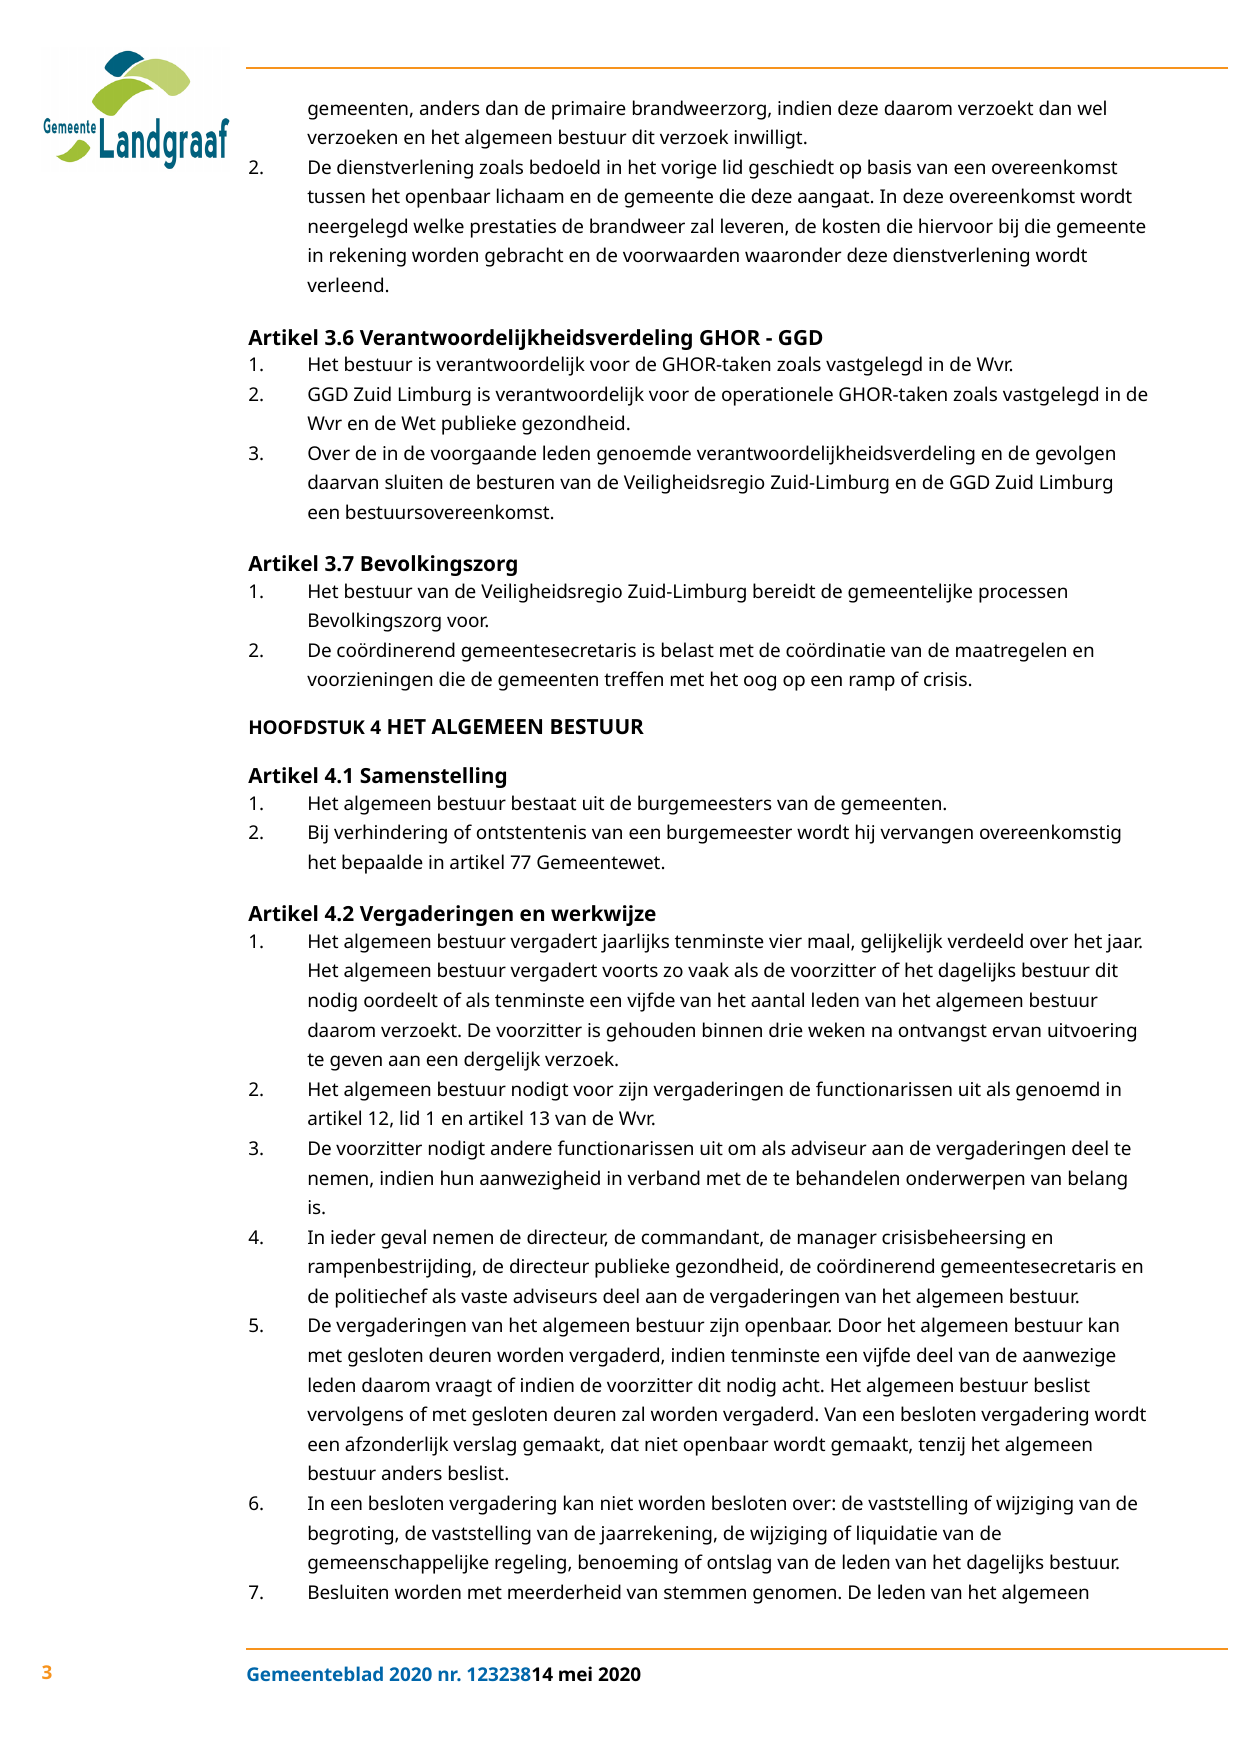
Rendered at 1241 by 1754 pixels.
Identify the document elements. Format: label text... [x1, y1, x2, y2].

list De voorzitter nodigt andere functionarissen uit om als adviseur aan de vergaderingen deel te nemen, indien hun aanwezigheid in verband met de te behandelen onderwerpen van belang is. [248, 1135, 1152, 1220]
list In een besloten vergadering kan niet worden besloten over: de vaststelling of wijziging van de begroting, de vaststelling van de jaarrekening, de wijziging of liquidatie van de gemeenschappelijke regeling, benoeming of ontslag van de leden van het dagelijks bestuur. [248, 1490, 1152, 1575]
list GGD Zuid Limburg is verantwoordelijk voor de operationele GHOR-taken zoals vastgelegd in de Wvr en de Wet publieke gezondheid. [248, 381, 1152, 436]
list Het algemeen bestuur bestaat uit de burgemeesters van de gemeenten. [248, 790, 1152, 816]
list De vergaderingen van het algemeen bestuur zijn openbaar. Door het algemeen bestuur kan met gesloten deuren worden vergaderd, indien tenminste een vijfde deel van de aanwezige leden daarom vraagt of indien de voorzitter dit nodig acht. Het algemeen bestuur beslist vervolgens of met gesloten deuren zal worden vergaderd. Van een besloten vergadering wordt een afzonderlijk verslag gemaakt, dat niet openbaar wordt gemaakt, tenzij het algemeen bestuur anders beslist. [248, 1313, 1152, 1486]
list In ieder geval nemen de directeur, de commandant, de manager crisisbeheersing en rampenbestrijding, de directeur publieke gezondheid, de coördinerend gemeentesecretaris en de politiechef als vaste adviseurs deel aan de vergaderingen van het algemeen bestuur. [248, 1224, 1152, 1309]
list Het algemeen bestuur nodigt voor zijn vergaderingen de functionarissen uit als genoemd in artikel 12, lid 1 en artikel 13 van de Wvr. [248, 1076, 1152, 1131]
picture [41, 47, 231, 172]
text Artikel 4.1 Samenstelling [248, 762, 1152, 790]
list De dienstverlening zoals bedoeld in het vorige lid geschiedt op basis van een overeenkomst tussen het openbaar lichaam en de gemeente die deze aangaat. In deze overeenkomst wordt neergelegd welke prestaties de brandweer zal leveren, de kosten die hiervoor bij die gemeente in rekening worden gebracht en de voorwaarden waaronder deze dienstverlening wordt verleend. [248, 154, 1152, 298]
text HOOFDSTUK 4 HET ALGEMEEN BESTUUR [248, 712, 1152, 741]
list Het bestuur van de Veiligheidsregio Zuid-Limburg bereidt de gemeentelijke processen Bevolkingszorg voor. [248, 578, 1152, 633]
list gemeenten, anders dan de primaire brandweerzorg, indien deze daarom verzoekt dan wel verzoeken en het algemeen bestuur dit verzoek inwilligt. [248, 95, 1152, 150]
list Bij verhindering of ontstentenis van een burgemeester wordt hij vervangen overeenkomstig het bepaalde in artikel 77 Gemeentewet. [248, 819, 1152, 875]
text Artikel 3.7 Bevolkingszorg [248, 549, 1152, 578]
list Besluiten worden met meerderheid van stemmen genomen. De leden van het algemeen [248, 1579, 1152, 1604]
list Het algemeen bestuur vergadert jaarlijks tenminste vier maal, gelijkelijk verdeeld over het jaar. Het algemeen bestuur vergadert voorts zo vaak als de voorzitter of het dagelijks bestuur dit nodig oordeelt of als tenminste een vijfde van het aantal leden van het algemeen bestuur daarom verzoekt. De voorzitter is gehouden binnen drie weken na ontvangst ervan uitvoering te geven aan een dergelijk verzoek. [248, 928, 1152, 1072]
text Artikel 3.6 Verantwoordelijkheidsverdeling GHOR - GGD [248, 323, 1152, 351]
text Artikel 4.2 Vergaderingen en werkwijze [248, 899, 1152, 928]
list De coördinerend gemeentesecretaris is belast met de coördinatie van de maatregelen en voorzieningen die de gemeenten treffen met het oog op een ramp of crisis. [248, 637, 1152, 692]
list Over de in de voorgaande leden genoemde verantwoordelijkheidsverdeling en de gevolgen daarvan sluiten de besturen van de Veiligheidsregio Zuid-Limburg en de GGD Zuid Limburg een bestuursovereenkomst. [248, 440, 1152, 525]
list Het bestuur is verantwoordelijk voor de GHOR-taken zoals vastgelegd in de Wvr. [248, 351, 1152, 377]
